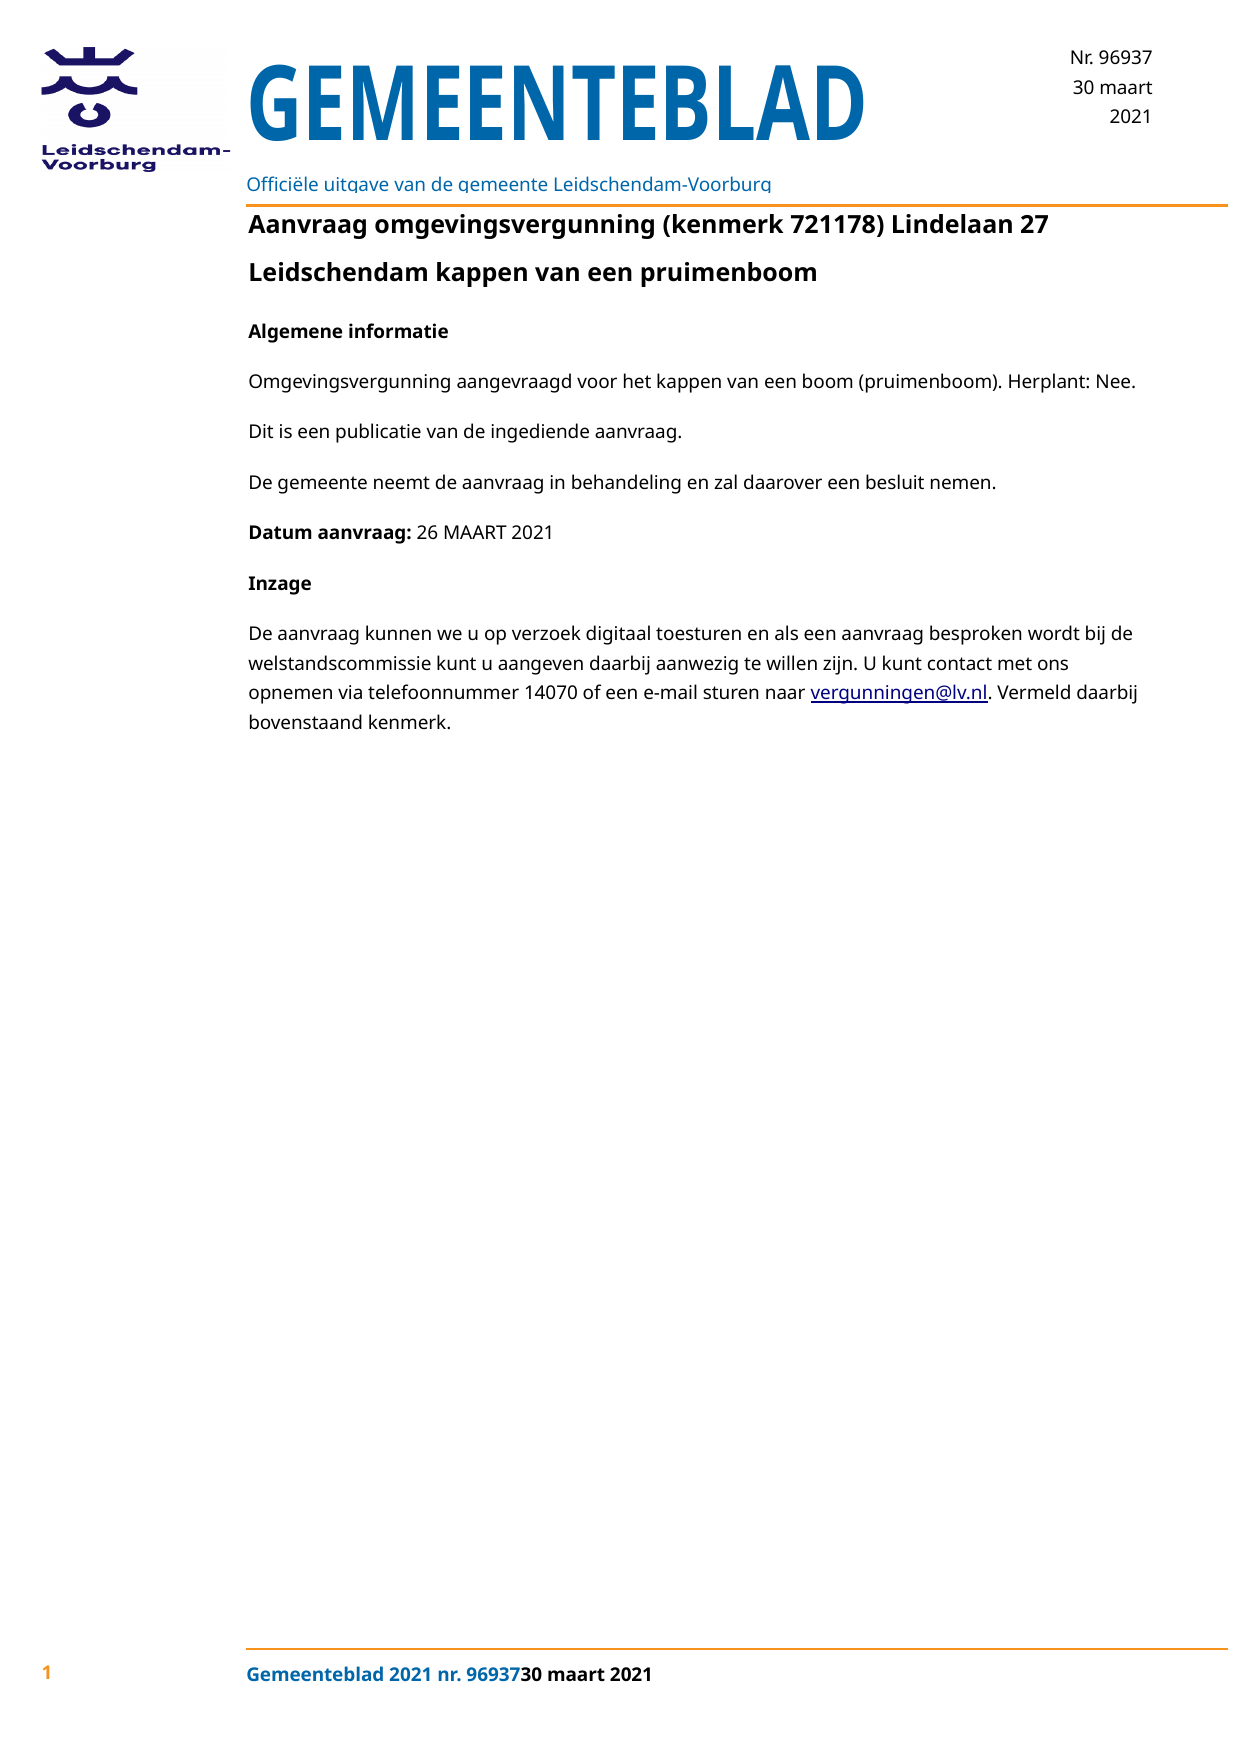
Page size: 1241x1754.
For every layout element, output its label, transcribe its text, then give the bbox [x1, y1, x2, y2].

text Omgevingsvergunning aangevraagd voor het kappen van een boom (pruimenboom). Herplant: Nee. [248, 368, 1152, 394]
picture [41, 47, 231, 172]
text Aanvraag omgevingsvergunning (kenmerk 721178) Lindelaan 27 Leidschendam kappen van een pruimenboom [248, 207, 1152, 288]
text De aanvraag kunnen we u op verzoek digitaal toesturen en als een aanvraag besproken wordt bij de welstandscommissie kunt u aangeven daarbij aanwezig te willen zijn. U kunt contact met ons opnemen via telefoonnummer 14070 of een e-mail sturen naar vergunningen@lv.nl. Vermeld daarbij bovenstaand kenmerk. [248, 620, 1152, 735]
text Algemene informatie [248, 318, 1152, 344]
text Dit is een publicatie van de ingediende aanvraag. [248, 419, 1152, 444]
text Datum aanvraag: 26 MAART 2021 [248, 519, 1152, 545]
text Inzage [248, 570, 1152, 596]
text De gemeente neemt de aanvraag in behandeling en zal daarover een besluit nemen. [248, 469, 1152, 495]
